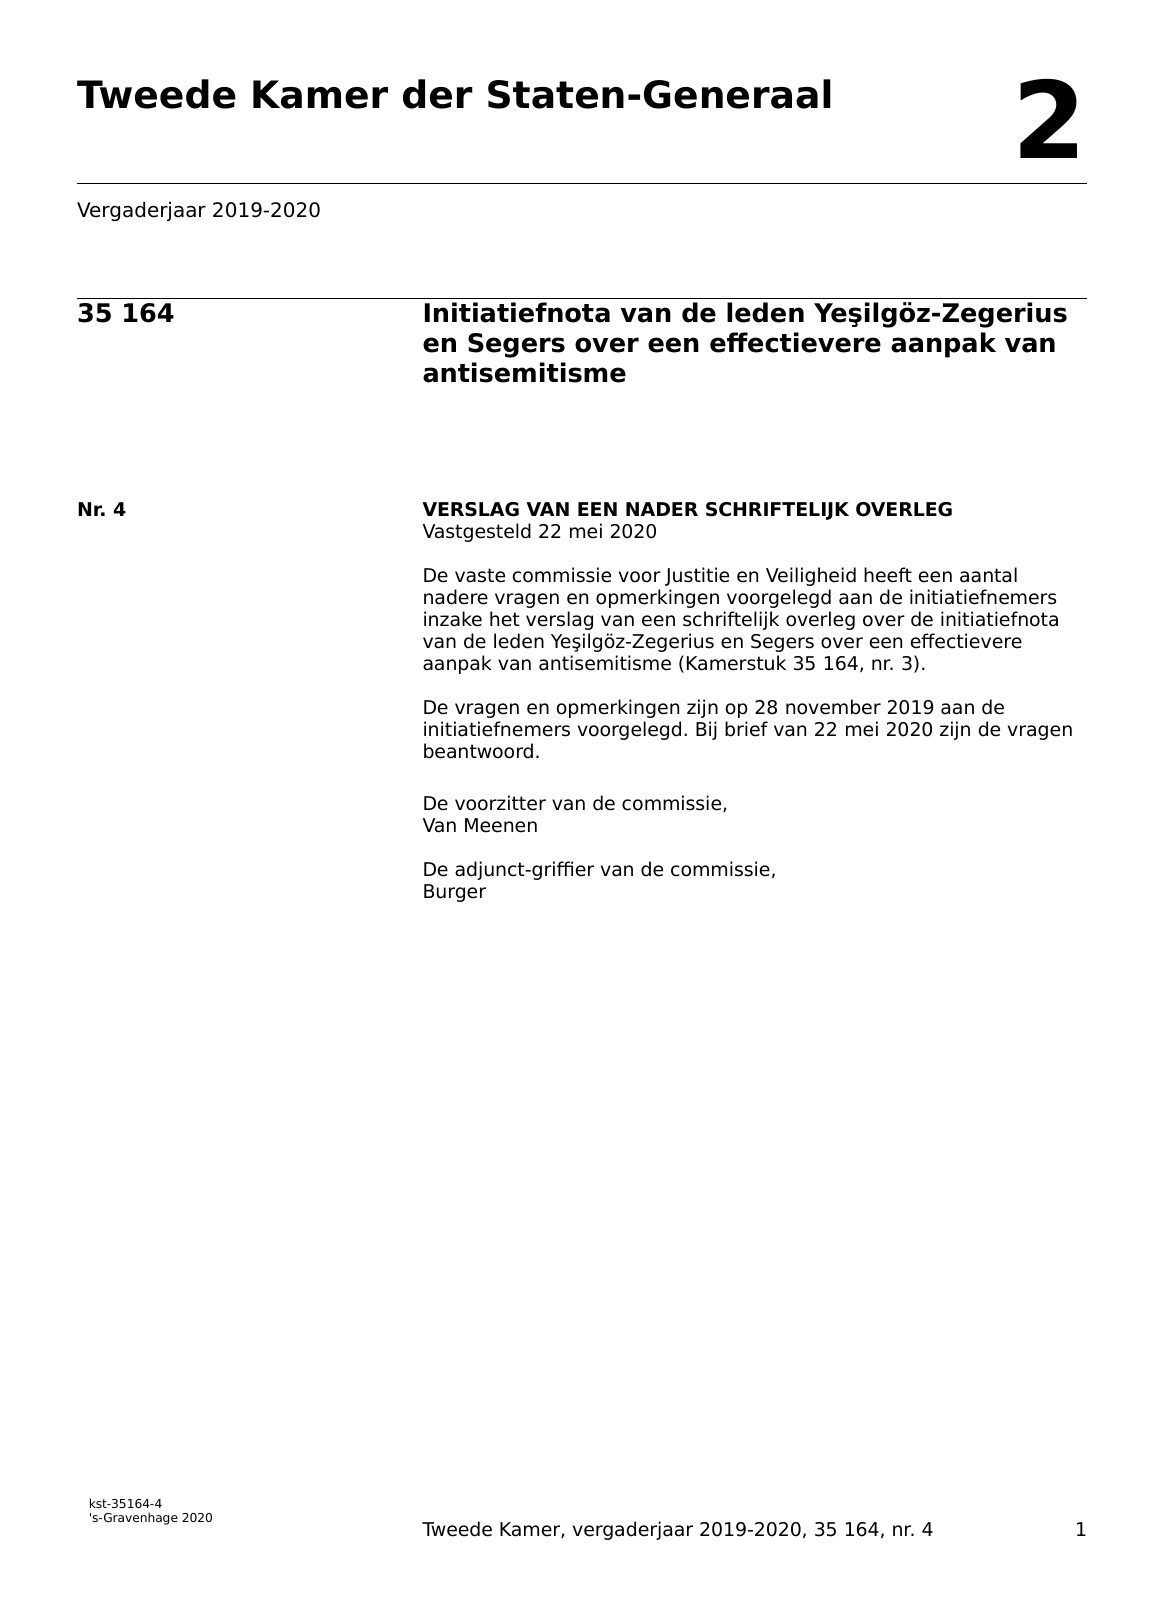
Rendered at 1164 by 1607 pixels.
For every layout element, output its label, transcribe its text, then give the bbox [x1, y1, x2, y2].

subtitle Nr. 4 VERSLAG VAN EEN NADER SCHRIFTELIJK OVERLEG [77, 499, 1087, 521]
table_cell Vergaderjaar 2019-2020 [77, 184, 1087, 298]
text kst-35164-4 [88, 1497, 323, 1511]
table_header Tweede Kamer der Staten-Generaal [77, 59, 886, 183]
text De voorzitter van de commissie, Van Meenen [422, 793, 1087, 837]
text 's-Gravenhage 2020 [88, 1511, 323, 1525]
text Vastgesteld 22 mei 2020 [422, 521, 1087, 543]
text De vaste commissie voor Justitie en Veiligheid heeft een aantal nadere vragen en opmerkingen voorgelegd aan de initiatiefnemers inzake het verslag van een schriftelijk overleg over de initiatiefnota van de leden Yeşilgöz-Zegerius en Segers over een effectievere aanpak van antisemitisme (Kamerstuk 35 164, nr. 3). [422, 565, 1087, 675]
subtitle 35 164 Initiatiefnota van de leden Yeşilgöz-Zegerius en Segers over een effectievere aanpak van antisemitisme [77, 299, 1087, 388]
table_header 2 [886, 59, 1087, 183]
text De vragen en opmerkingen zijn op 28 november 2019 aan de initiatiefnemers voorgelegd. Bij brief van 22 mei 2020 zijn de vragen beantwoord. [422, 697, 1087, 763]
text De adjunct-griffier van de commissie, Burger [422, 859, 1087, 903]
